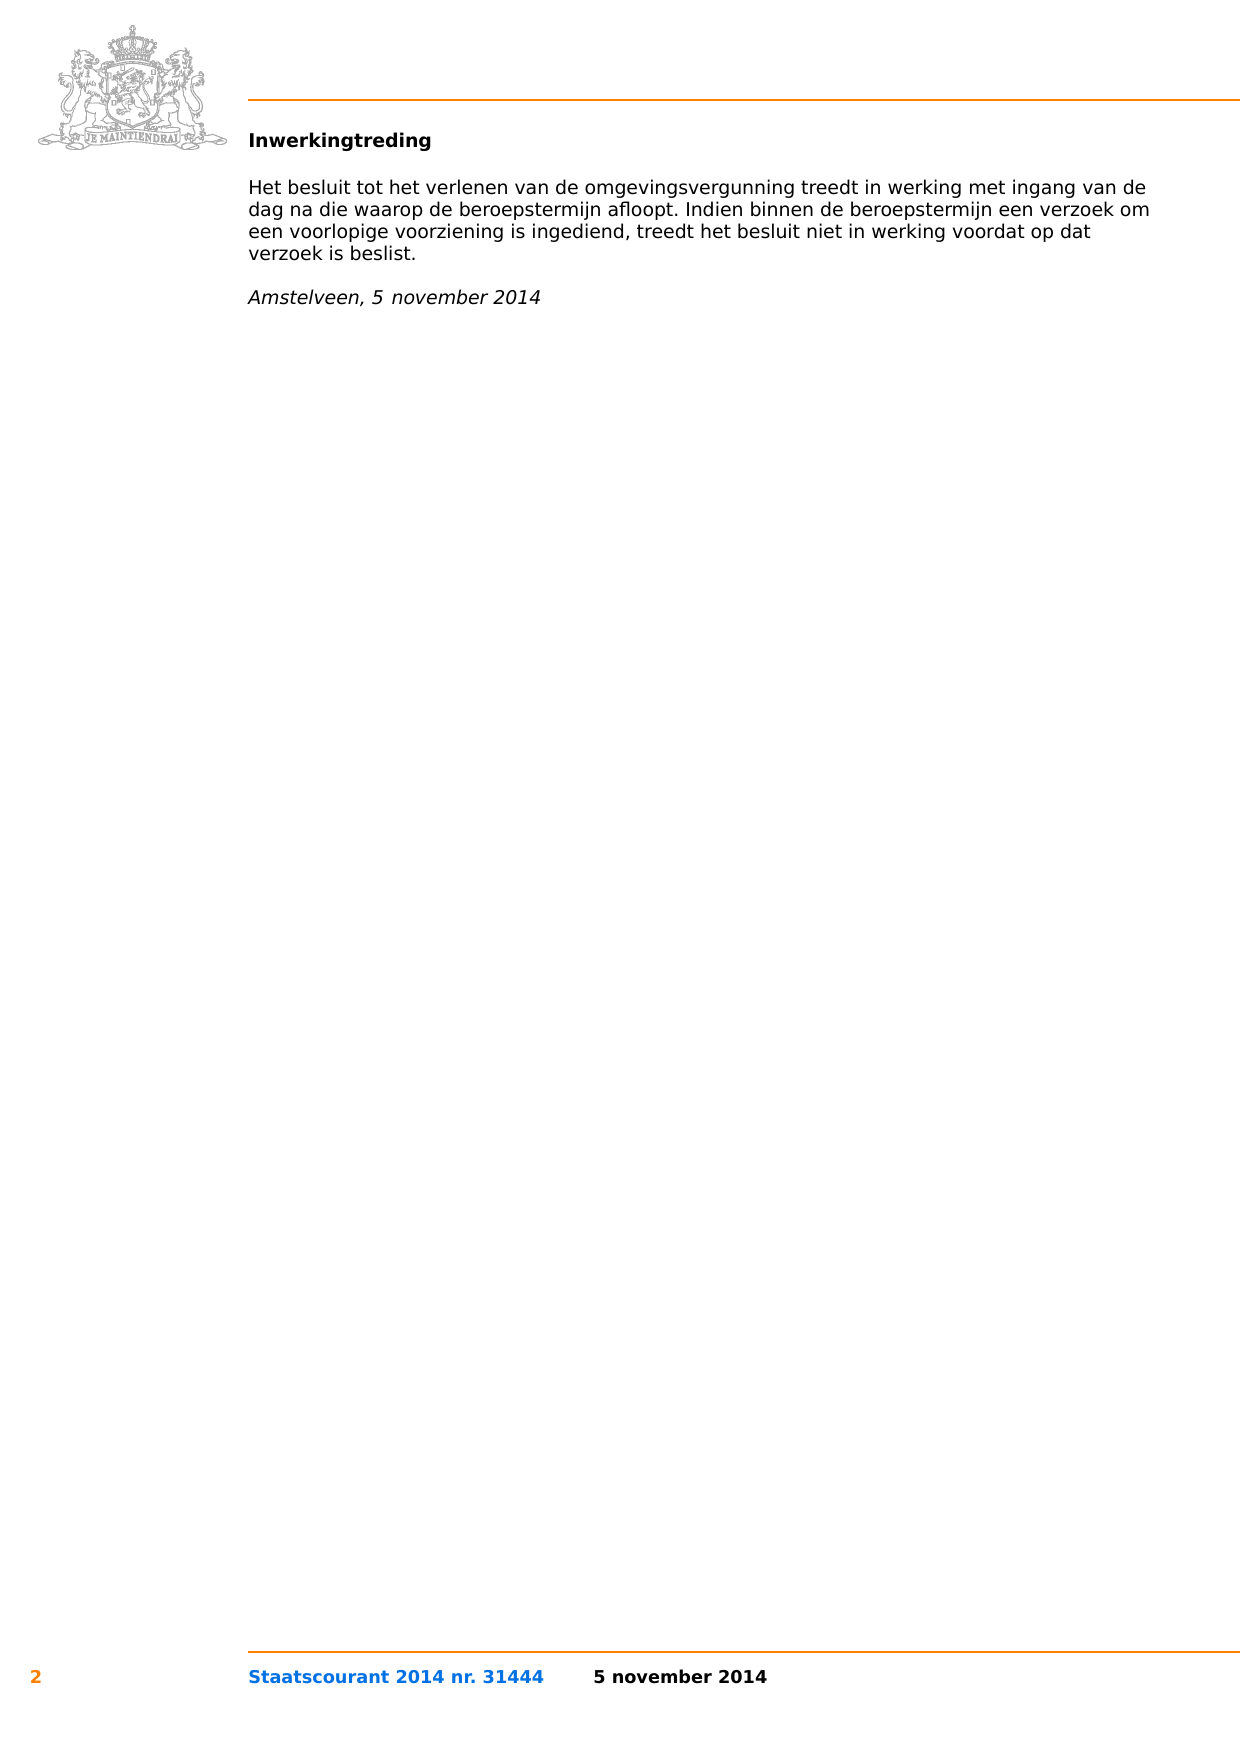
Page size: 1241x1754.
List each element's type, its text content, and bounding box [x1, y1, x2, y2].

text Het besluit tot het verlenen van de omgevingsvergunning treedt in werking met ingang van de dag na die waarop de beroepstermijn afloopt. Indien binnen de beroepstermijn een verzoek om een voorlopige voorziening is ingediend, treedt het besluit niet in werking voordat op dat verzoek is beslist. [248, 177, 1163, 265]
picture [38, 25, 227, 150]
text Amstelveen, 5 november 2014 [248, 287, 1163, 309]
subtitle Inwerkingtreding [248, 130, 1163, 152]
